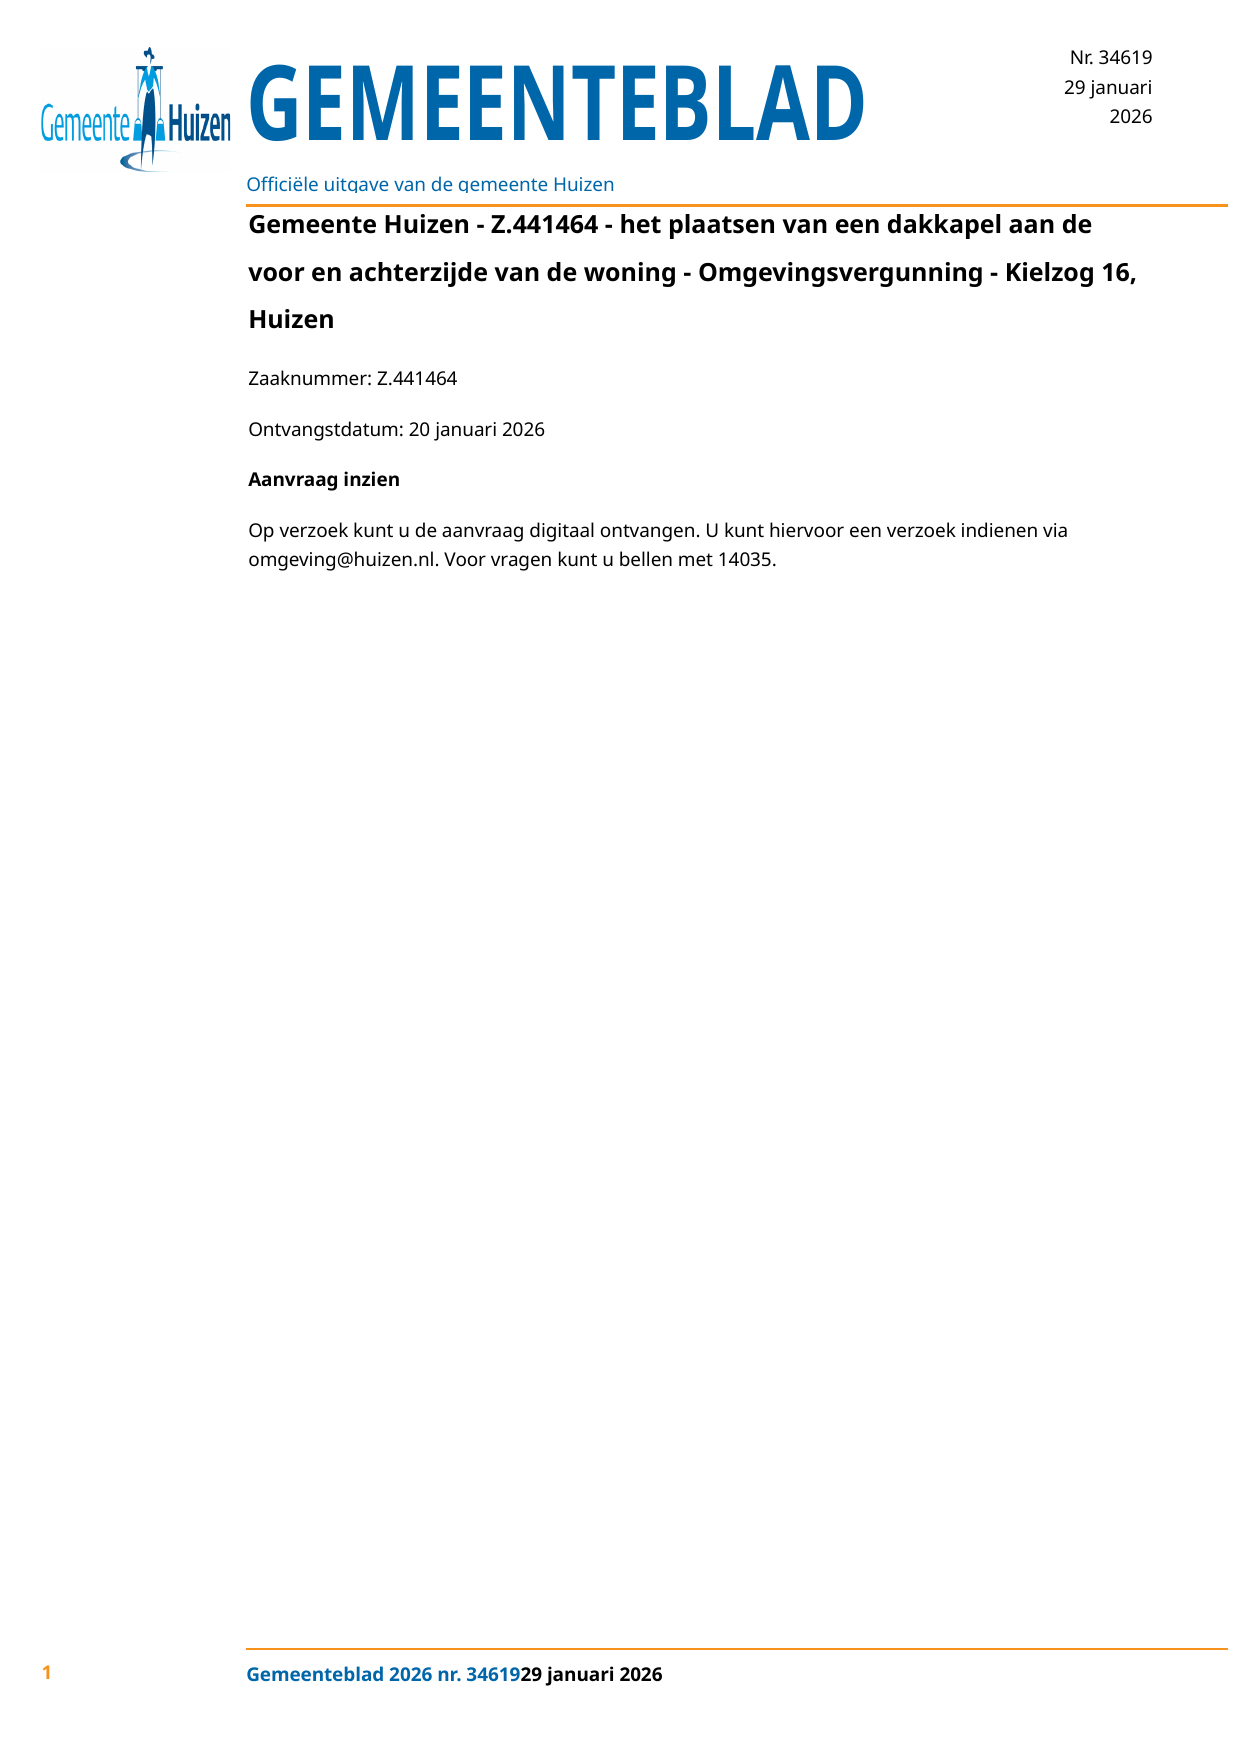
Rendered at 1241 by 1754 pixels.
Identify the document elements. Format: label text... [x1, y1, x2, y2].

text Ontvangstdatum: 20 januari 2026 [248, 416, 1152, 442]
text Op verzoek kunt u de aanvraag digitaal ontvangen. U kunt hiervoor een verzoek indienen via omgeving@huizen.nl. Voor vragen kunt u bellen met 14035. [248, 517, 1152, 572]
picture [41, 47, 231, 172]
text Zaaknummer: Z.441464 [248, 366, 1152, 391]
text Gemeente Huizen - Z.441464 - het plaatsen van een dakkapel aan de voor en achterzijde van de woning - Omgevingsvergunning - Kielzog 16, Huizen [248, 207, 1152, 336]
text Aanvraag inzien [248, 466, 1152, 492]
